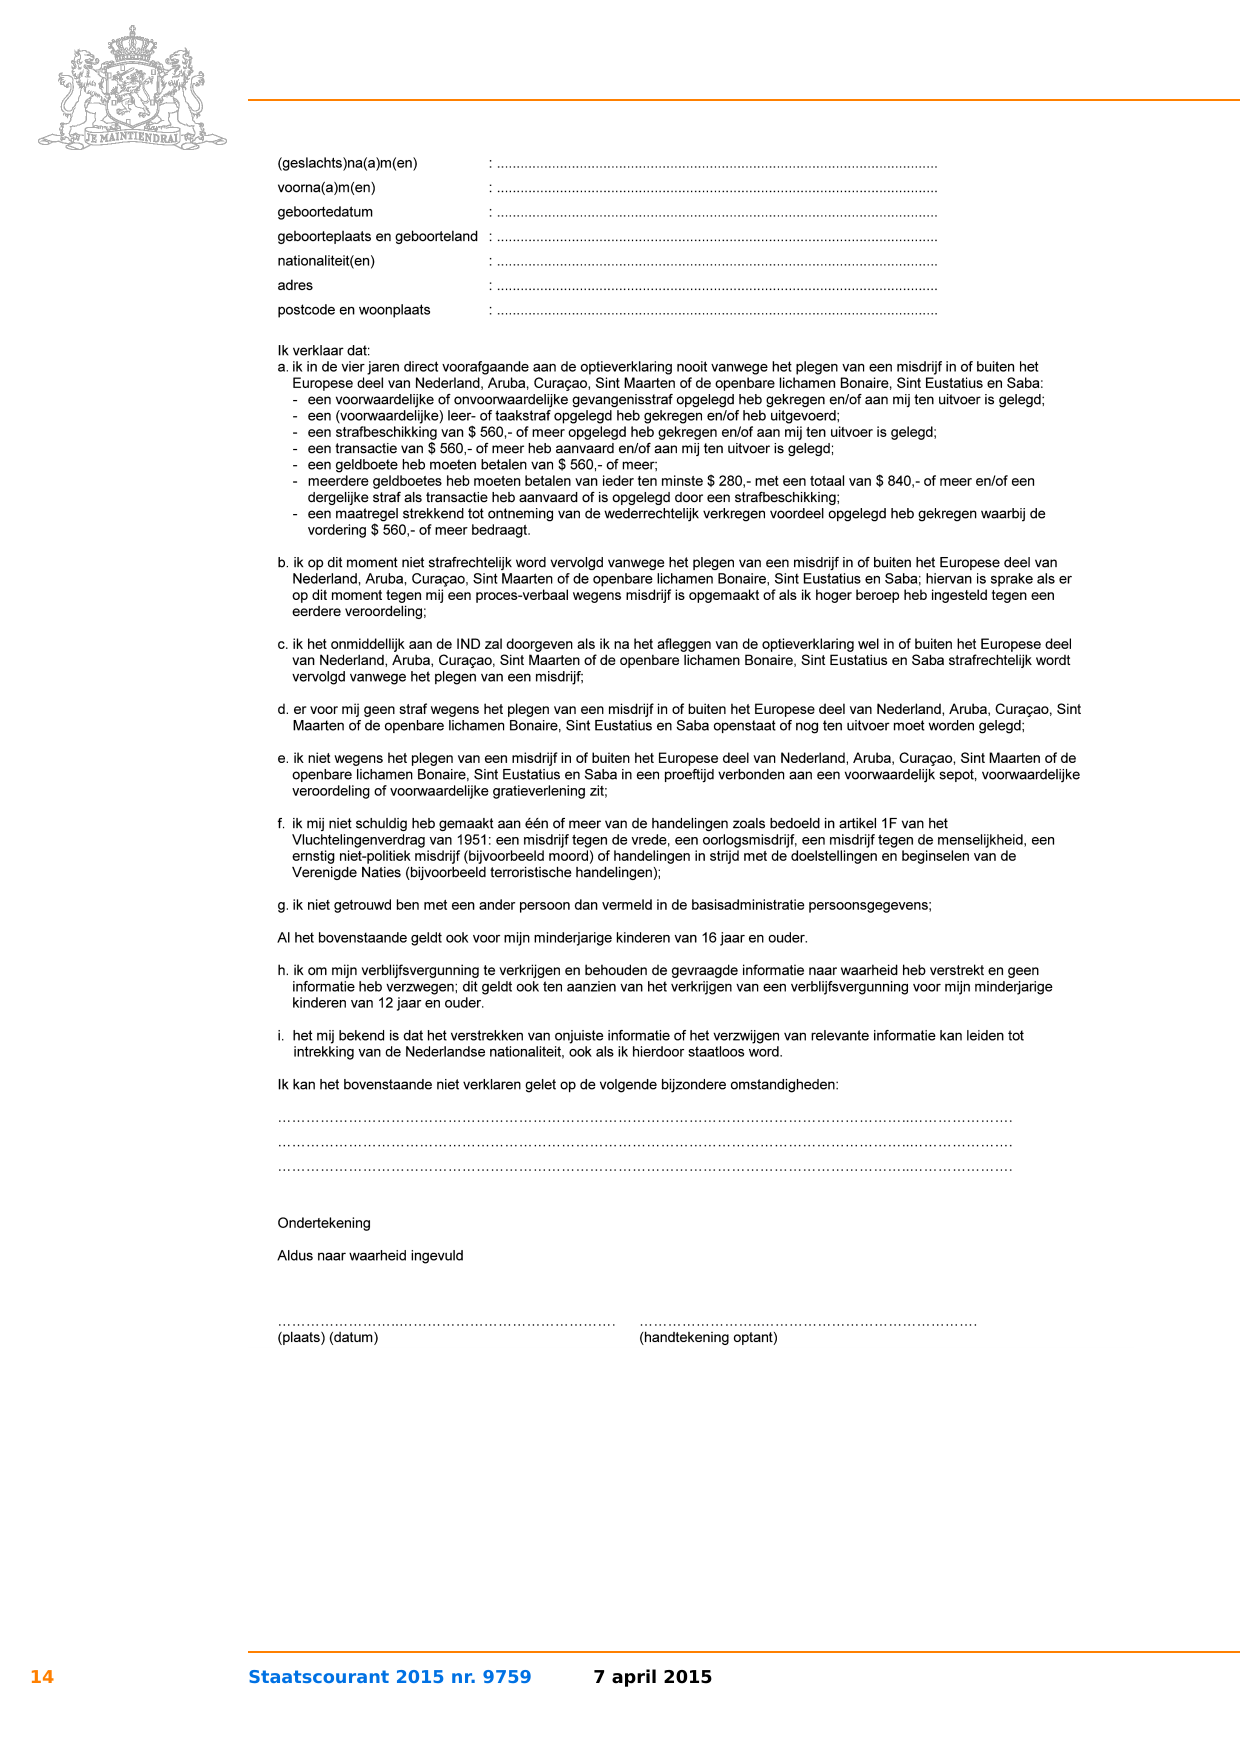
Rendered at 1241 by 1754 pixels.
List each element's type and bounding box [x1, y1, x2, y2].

picture [38, 25, 227, 150]
picture [248, 155, 1134, 1348]
